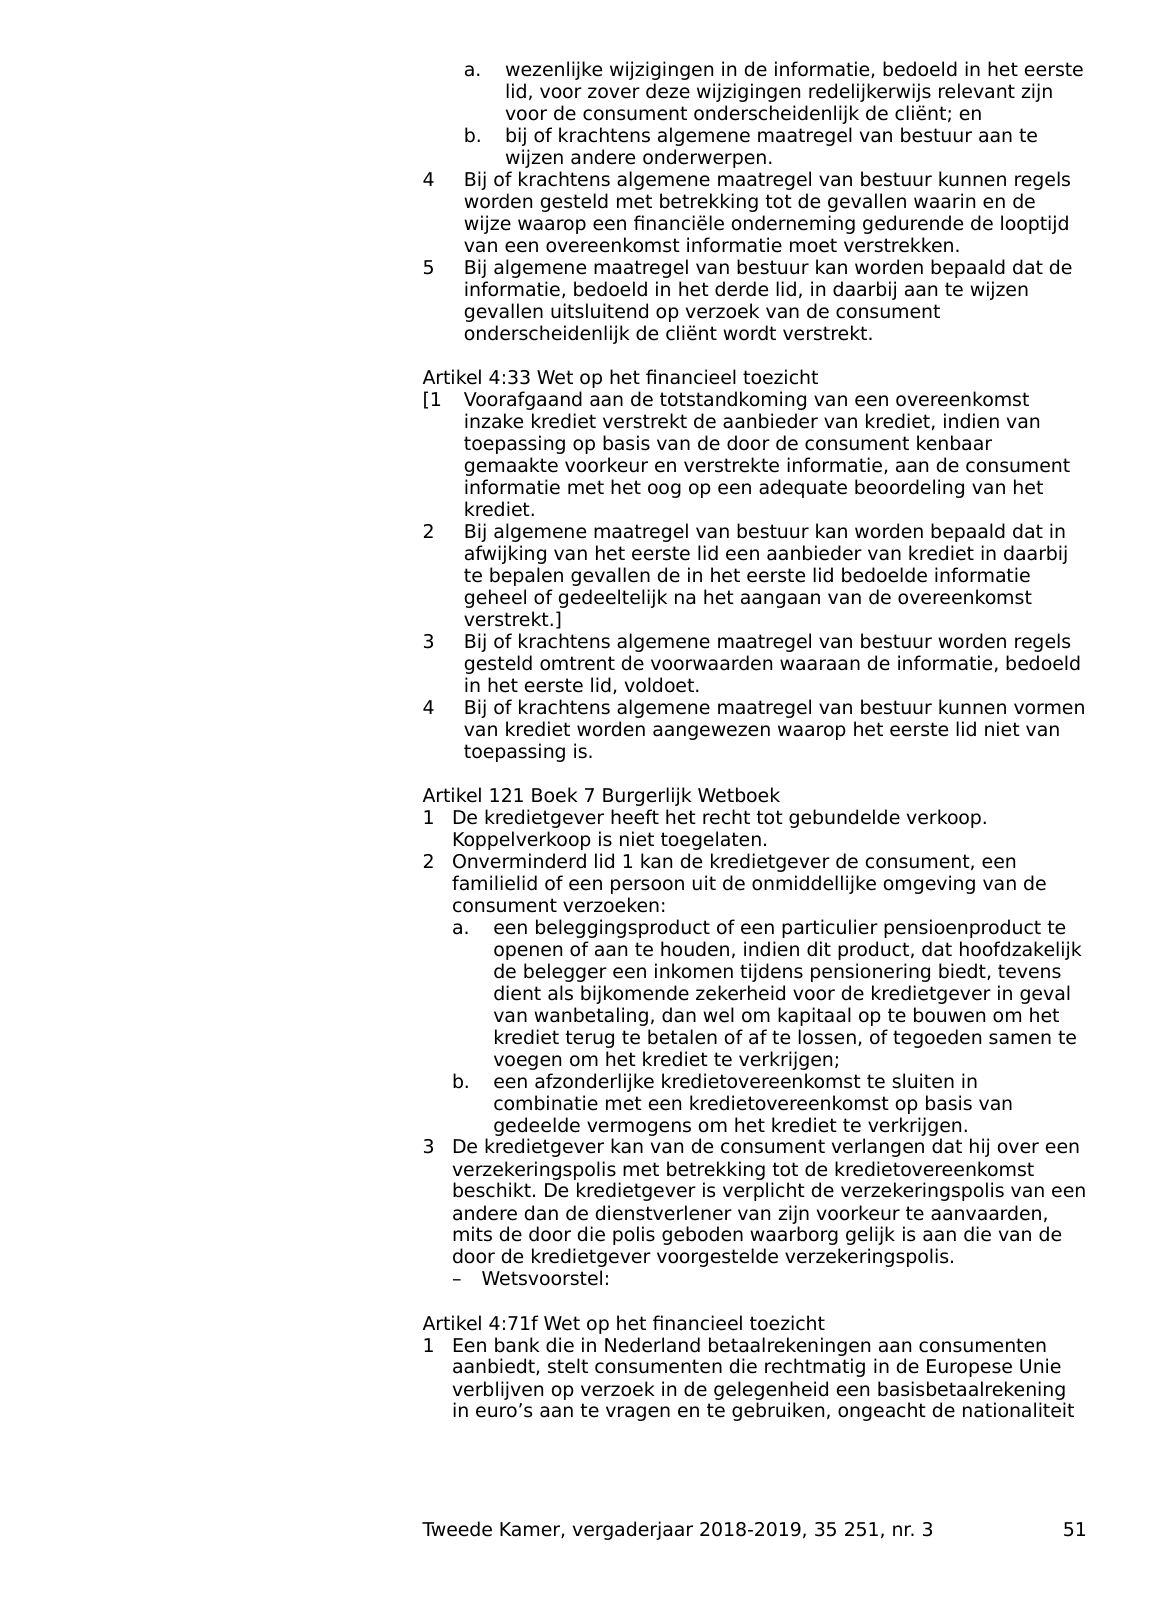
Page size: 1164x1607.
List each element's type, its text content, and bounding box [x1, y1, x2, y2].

text – Wetsvoorstel: [452, 1268, 1087, 1290]
text Artikel 121 Boek 7 Burgerlijk Wetboek [422, 785, 1087, 807]
text b. bij of krachtens algemene maatregel van bestuur aan te wijzen andere onderwerpen. [464, 125, 1087, 169]
text b. een afzonderlijke kredietovereenkomst te sluiten in combinatie met een kredietovereenkomst op basis van gedeelde vermogens om het krediet te verkrijgen. [452, 1071, 1087, 1136]
text 3 De kredietgever kan van de consument verlangen dat hij over een verzekeringspolis met betrekking tot de kredietovereenkomst beschikt. De kredietgever is verplicht de verzekeringspolis van een andere dan de dienstverlener van zijn voorkeur te aanvaarden, mits de door die polis geboden waarborg gelijk is aan die van de door de kredietgever voorgestelde verzekeringspolis. [422, 1136, 1087, 1268]
text 4 Bij of krachtens algemene maatregel van bestuur kunnen regels worden gesteld met betrekking tot de gevallen waarin en de wijze waarop een financiële onderneming gedurende de looptijd van een overeenkomst informatie moet verstrekken. [422, 169, 1087, 257]
text [1 Voorafgaand aan de totstandkoming van een overeenkomst inzake krediet verstrekt de aanbieder van krediet, indien van toepassing op basis van de door de consument kenbaar gemaakte voorkeur en verstrekte informatie, aan de consument informatie met het oog op een adequate beoordeling van het krediet. [422, 389, 1087, 521]
text a. een beleggingsproduct of een particulier pensioenproduct te openen of aan te houden, indien dit product, dat hoofdzakelijk de belegger een inkomen tijdens pensionering biedt, tevens dient als bijkomende zekerheid voor de kredietgever in geval van wanbetaling, dan wel om kapitaal op te bouwen om het krediet terug te betalen of af te lossen, of tegoeden samen te voegen om het krediet te verkrijgen; [452, 917, 1087, 1071]
text Artikel 4:33 Wet op het financieel toezicht [422, 367, 1087, 389]
text 5 Bij algemene maatregel van bestuur kan worden bepaald dat de informatie, bedoeld in het derde lid, in daarbij aan te wijzen gevallen uitsluitend op verzoek van de consument onderscheidenlijk de cliënt wordt verstrekt. [422, 257, 1087, 345]
text 2 Onverminderd lid 1 kan de kredietgever de consument, een familielid of een persoon uit de onmiddellijke omgeving van de consument verzoeken: [422, 851, 1087, 917]
text 1 De kredietgever heeft het recht tot gebundelde verkoop. Koppelverkoop is niet toegelaten. [422, 807, 1087, 851]
text 3 Bij of krachtens algemene maatregel van bestuur worden regels gesteld omtrent de voorwaarden waaraan de informatie, bedoeld in het eerste lid, voldoet. [422, 631, 1087, 697]
text a. wezenlijke wijzigingen in de informatie, bedoeld in het eerste lid, voor zover deze wijzigingen redelijkerwijs relevant zijn voor de consument onderscheidenlijk de cliënt; en [464, 59, 1087, 125]
text 1 Een bank die in Nederland betaalrekeningen aan consumenten aanbiedt, stelt consumenten die rechtmatig in de Europese Unie verblijven op verzoek in de gelegenheid een basisbetaalrekening in euro’s aan te vragen en te gebruiken, ongeacht de nationaliteit [422, 1334, 1087, 1422]
text 4 Bij of krachtens algemene maatregel van bestuur kunnen vormen van krediet worden aangewezen waarop het eerste lid niet van toepassing is. [422, 697, 1087, 763]
text Artikel 4:71f Wet op het financieel toezicht [422, 1312, 1087, 1334]
text 2 Bij algemene maatregel van bestuur kan worden bepaald dat in afwijking van het eerste lid een aanbieder van krediet in daarbij te bepalen gevallen de in het eerste lid bedoelde informatie geheel of gedeeltelijk na het aangaan van de overeenkomst verstrekt.] [422, 521, 1087, 631]
